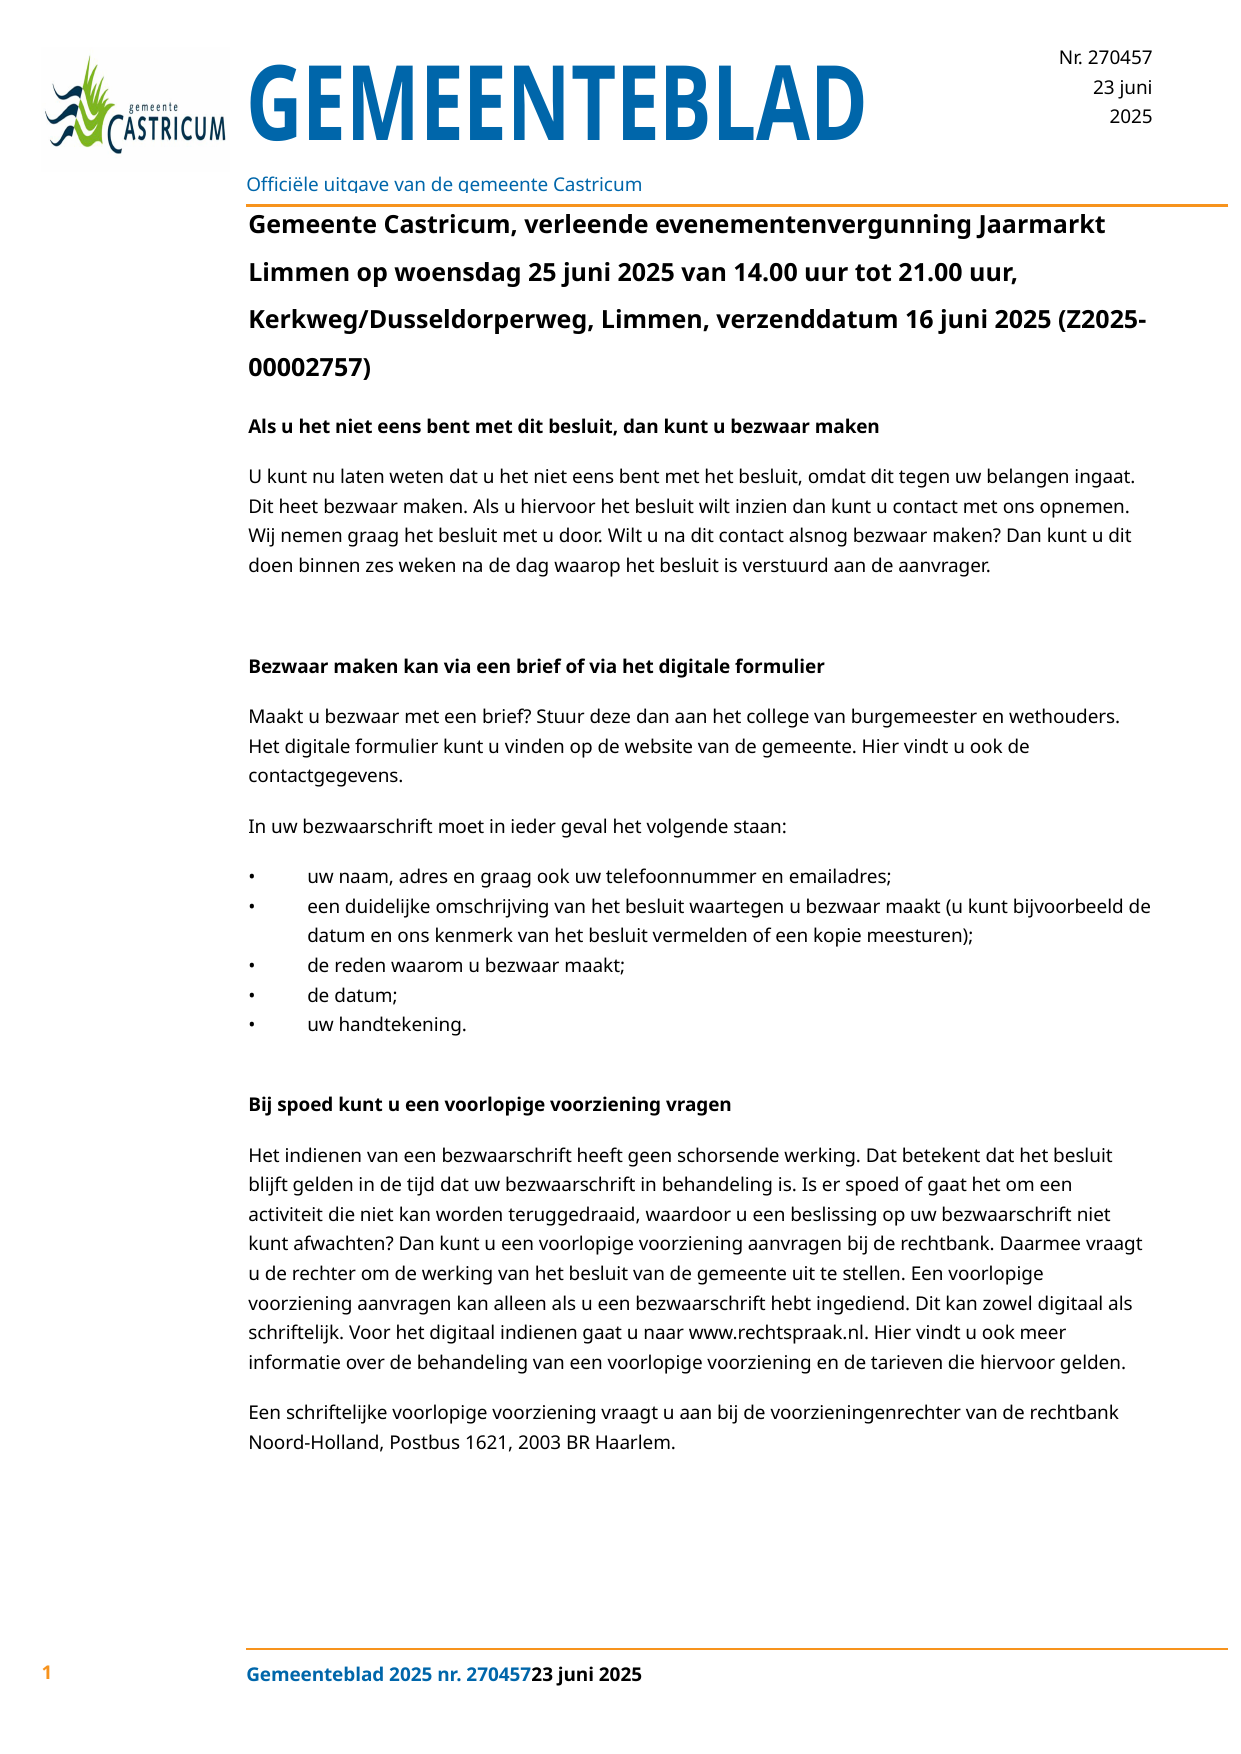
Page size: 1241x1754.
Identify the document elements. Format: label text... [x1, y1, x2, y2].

text Gemeente Castricum, verleende evenementenvergunning Jaarmarkt Limmen op woensdag 25 juni 2025 van 14.00 uur tot 21.00 uur, Kerkweg/Dusseldorperweg, Limmen, verzenddatum 16 juni 2025 (Z2025-00002757) [248, 207, 1152, 384]
text U kunt nu laten weten dat u het niet eens bent met het besluit, omdat dit tegen uw belangen ingaat. Dit heet bezwaar maken. Als u hiervoor het besluit wilt inzien dan kunt u contact met ons opnemen. Wij nemen graag het besluit met u door. Wilt u na dit contact alsnog bezwaar maken? Dan kunt u dit doen binnen zes weken na de dag waarop het besluit is verstuurd aan de aanvrager. [248, 463, 1152, 578]
list uw handtekening. [248, 1011, 1152, 1037]
text Maakt u bezwaar met een brief? Stuur deze dan aan het college van burgemeester en wethouders. Het digitale formulier kunt u vinden op de website van de gemeente. Hier vindt u ook de contactgegevens. [248, 703, 1152, 788]
text Bezwaar maken kan via een brief of via het digitale formulier [248, 653, 1152, 679]
list de reden waarom u bezwaar maakt; [248, 952, 1152, 978]
list uw naam, adres en graag ook uw telefoonnummer en emailadres; [248, 863, 1152, 889]
picture [41, 47, 231, 172]
text Als u het niet eens bent met dit besluit, dan kunt u bezwaar maken [248, 413, 1152, 439]
text Het indienen van een bezwaarschrift heeft geen schorsende werking. Dat betekent dat het besluit blijft gelden in de tijd dat uw bezwaarschrift in behandeling is. Is er spoed of gaat het om een activiteit die niet kan worden teruggedraaid, waardoor u een beslissing op uw bezwaarschrift niet kunt afwachten? Dan kunt u een voorlopige voorziening aanvragen bij de rechtbank. Daarmee vraagt u de rechter om de werking van het besluit van de gemeente uit te stellen. Een voorlopige voorziening aanvragen kan alleen als u een bezwaarschrift hebt ingediend. Dit kan zowel digitaal als schriftelijk. Voor het digitaal indienen gaat u naar www.rechtspraak.nl. Hier vindt u ook meer informatie over de behandeling van een voorlopige voorziening en de tarieven die hiervoor gelden. [248, 1142, 1152, 1375]
text Een schriftelijke voorlopige voorziening vraagt u aan bij de voorzieningenrechter van de rechtbank Noord-Holland, Postbus 1621, 2003 BR Haarlem. [248, 1399, 1152, 1455]
text In uw bezwaarschrift moet in ieder geval het volgende staan: [248, 813, 1152, 839]
list de datum; [248, 982, 1152, 1008]
list een duidelijke omschrijving van het besluit waartegen u bezwaar maakt (u kunt bijvoorbeeld de datum en ons kenmerk van het besluit vermelden of een kopie meesturen); [248, 893, 1152, 948]
text Bij spoed kunt u een voorlopige voorziening vragen [248, 1091, 1152, 1117]
